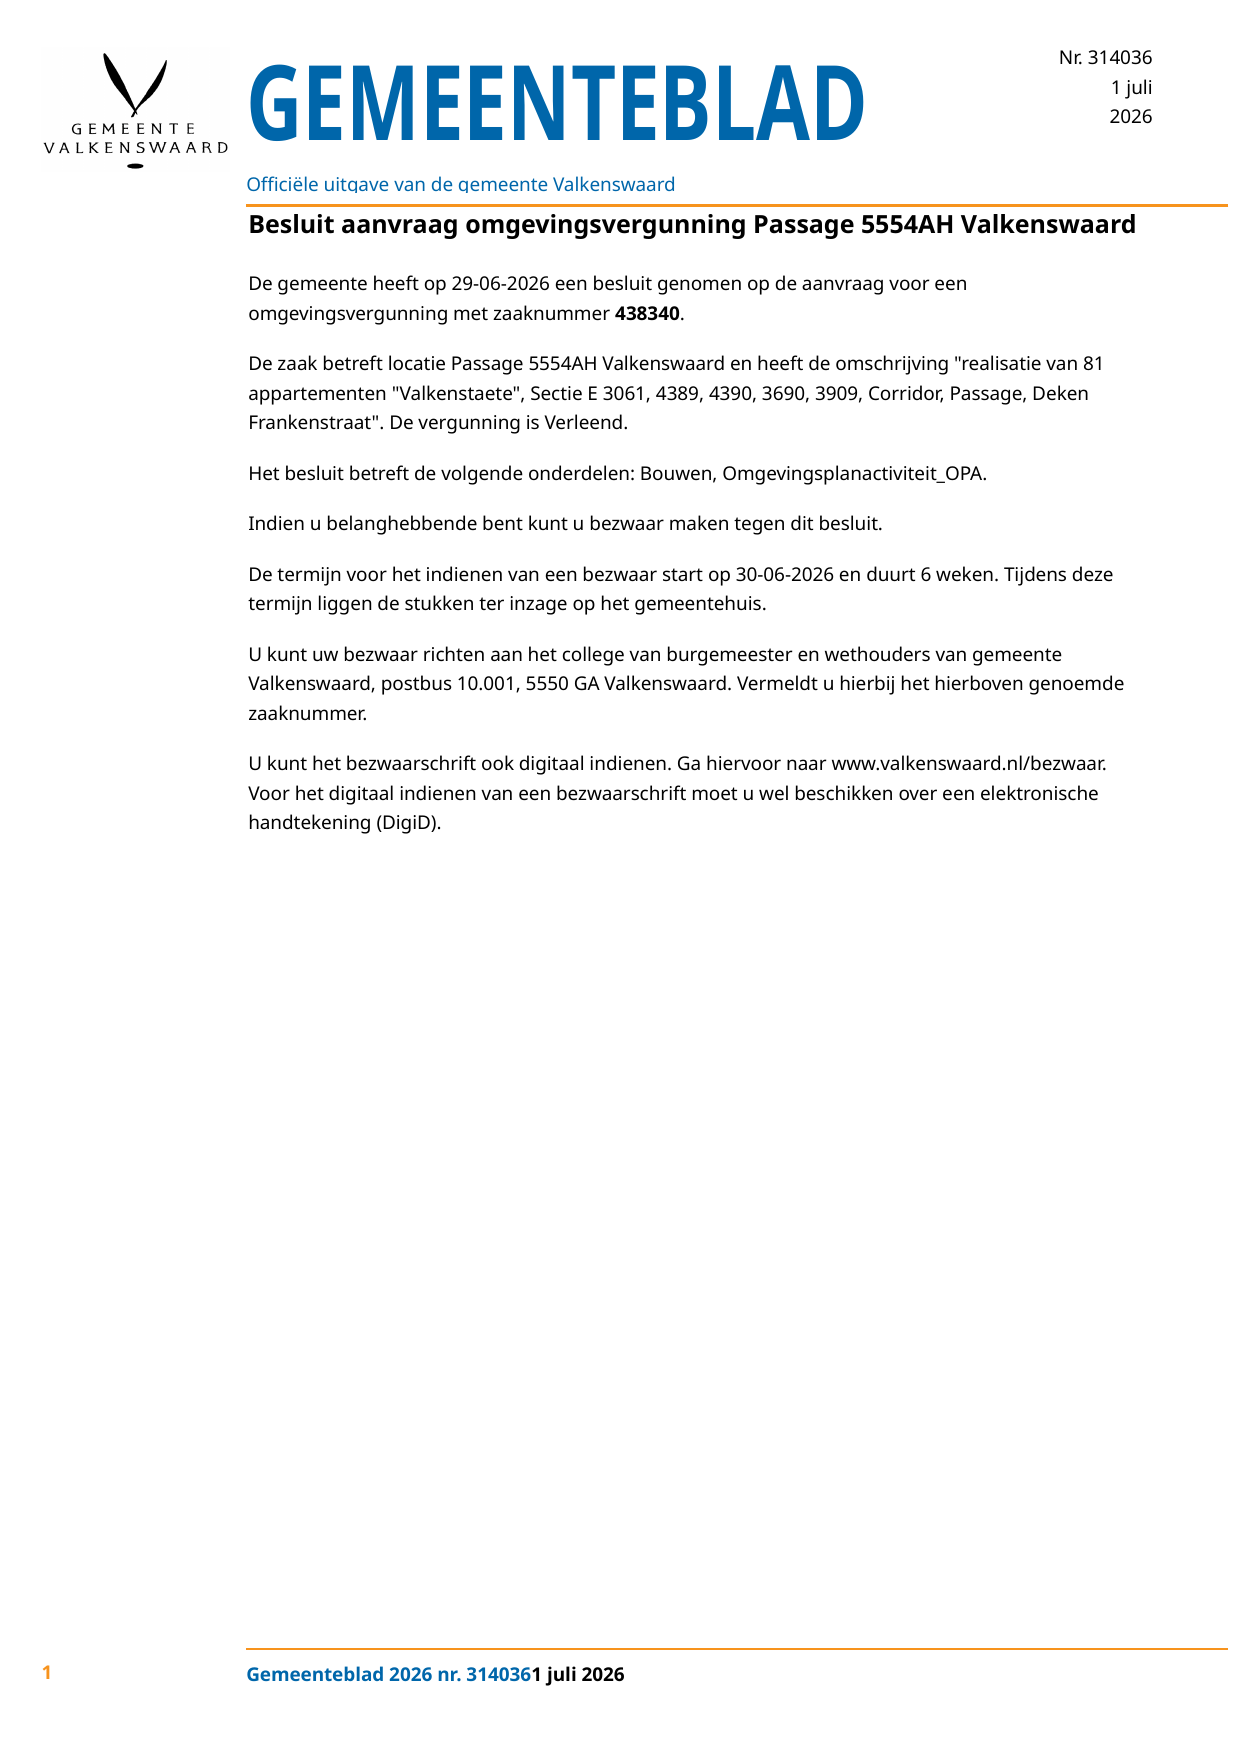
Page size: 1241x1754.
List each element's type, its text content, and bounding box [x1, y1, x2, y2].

text Het besluit betreft de volgende onderdelen: Bouwen, Omgevingsplanactiviteit_OPA. [248, 460, 1152, 486]
text U kunt uw bezwaar richten aan het college van burgemeester en wethouders van gemeente Valkenswaard, postbus 10.001, 5550 GA Valkenswaard. Vermeldt u hierbij het hierboven genoemde zaaknummer. [248, 641, 1152, 726]
text De zaak betreft locatie Passage 5554AH Valkenswaard en heeft de omschrijving "realisatie van 81 appartementen "Valkenstaete", Sectie E 3061, 4389, 4390, 3690, 3909, Corridor, Passage, Deken Frankenstraat". De vergunning is Verleend. [248, 350, 1152, 435]
text De gemeente heeft op 29-06-2026 een besluit genomen op de aanvraag voor een omgevingsvergunning met zaaknummer 438340. [248, 270, 1152, 326]
text U kunt het bezwaarschrift ook digitaal indienen. Ga hiervoor naar www.valkenswaard.nl/bezwaar. Voor het digitaal indienen van een bezwaarschrift moet u wel beschikken over een elektronische handtekening (DigiD). [248, 750, 1152, 835]
text De termijn voor het indienen van een bezwaar start op 30-06-2026 en duurt 6 weken. Tijdens deze termijn liggen de stukken ter inzage op het gemeentehuis. [248, 561, 1152, 616]
text Besluit aanvraag omgevingsvergunning Passage 5554AH Valkenswaard [248, 207, 1152, 241]
text Indien u belanghebbende bent kunt u bezwaar maken tegen dit besluit. [248, 510, 1152, 536]
picture [41, 47, 231, 172]
